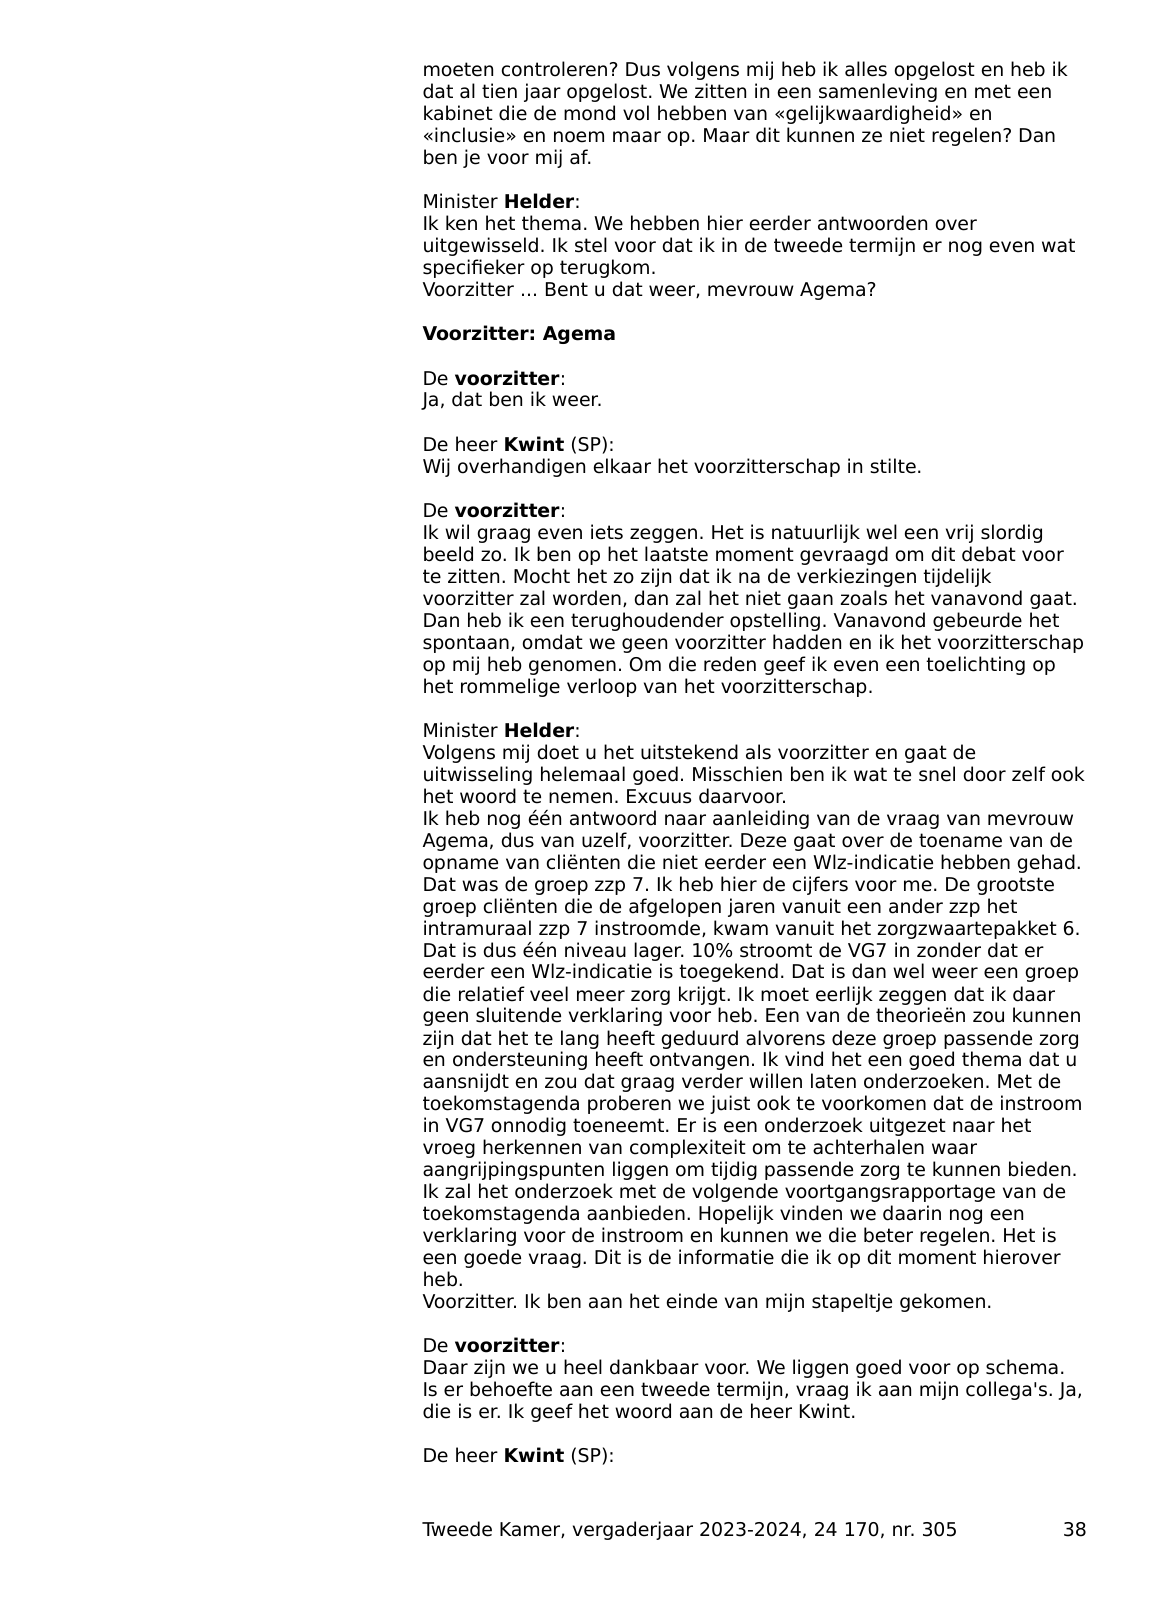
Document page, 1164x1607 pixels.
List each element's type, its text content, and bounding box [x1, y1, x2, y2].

text De voorzitter: [422, 500, 1087, 522]
text Ik wil graag even iets zeggen. Het is natuurlijk wel een vrij slordig beeld zo. Ik ben op het laatste moment gevraagd om dit debat voor te zitten. Mocht het zo zijn dat ik na de verkiezingen tijdelijk voorzitter zal worden, dan zal het niet gaan zoals het vanavond gaat. Dan heb ik een terughoudender opstelling. Vanavond gebeurde het spontaan, omdat we geen voorzitter hadden en ik het voorzitterschap op mij heb genomen. Om die reden geef ik even een toelichting op het rommelige verloop van het voorzitterschap. [422, 522, 1087, 697]
text Voorzitter ... Bent u dat weer, mevrouw Agema? [422, 279, 1087, 301]
text De voorzitter: [422, 367, 1087, 389]
text De voorzitter: [422, 1335, 1087, 1357]
text Voorzitter. Ik ben aan het einde van mijn stapeltje gekomen. [422, 1291, 1087, 1313]
text Volgens mij doet u het uitstekend als voorzitter en gaat de uitwisseling helemaal goed. Misschien ben ik wat te snel door zelf ook het woord te nemen. Excuus daarvoor. [422, 742, 1087, 808]
text Ja, dat ben ik weer. [422, 389, 1087, 411]
subtitle Voorzitter: Agema [422, 323, 1087, 345]
text De heer Kwint (SP): [422, 1445, 1087, 1467]
text Ik heb nog één antwoord naar aanleiding van de vraag van mevrouw Agema, dus van uzelf, voorzitter. Deze gaat over de toename van de opname van cliënten die niet eerder een Wlz-indicatie hebben gehad. Dat was de groep zzp 7. Ik heb hier de cijfers voor me. De grootste groep cliënten die de afgelopen jaren vanuit een ander zzp het intramuraal zzp 7 instroomde, kwam vanuit het zorgzwaartepakket 6. Dat is dus één niveau lager. 10% stroomt de VG7 in zonder dat er eerder een Wlz-indicatie is toegekend. Dat is dan wel weer een groep die relatief veel meer zorg krijgt. Ik moet eerlijk zeggen dat ik daar geen sluitende verklaring voor heb. Een van de theorieën zou kunnen zijn dat het te lang heeft geduurd alvorens deze groep passende zorg en ondersteuning heeft ontvangen. Ik vind het een goed thema dat u aansnijdt en zou dat graag verder willen laten onderzoeken. Met de toekomstagenda proberen we juist ook te voorkomen dat de instroom in VG7 onnodig toeneemt. Er is een onderzoek uitgezet naar het vroeg herkennen van complexiteit om te achterhalen waar aangrijpingspunten liggen om tijdig passende zorg te kunnen bieden. Ik zal het onderzoek met de volgende voortgangsrapportage van de toekomstagenda aanbieden. Hopelijk vinden we daarin nog een verklaring voor de instroom en kunnen we die beter regelen. Het is een goede vraag. Dit is de informatie die ik op dit moment hierover heb. [422, 808, 1087, 1291]
text moeten controleren? Dus volgens mij heb ik alles opgelost en heb ik dat al tien jaar opgelost. We zitten in een samenleving en met een kabinet die de mond vol hebben van «gelijkwaardigheid» en «inclusie» en noem maar op. Maar dit kunnen ze niet regelen? Dan ben je voor mij af. [422, 59, 1087, 169]
text Minister Helder: [422, 191, 1087, 213]
text Wij overhandigen elkaar het voorzitterschap in stilte. [422, 456, 1087, 477]
text Daar zijn we u heel dankbaar voor. We liggen goed voor op schema. Is er behoefte aan een tweede termijn, vraag ik aan mijn collega's. Ja, die is er. Ik geef het woord aan de heer Kwint. [422, 1357, 1087, 1423]
text Minister Helder: [422, 720, 1087, 742]
text De heer Kwint (SP): [422, 433, 1087, 456]
text Ik ken het thema. We hebben hier eerder antwoorden over uitgewisseld. Ik stel voor dat ik in de tweede termijn er nog even wat specifieker op terugkom. [422, 213, 1087, 279]
